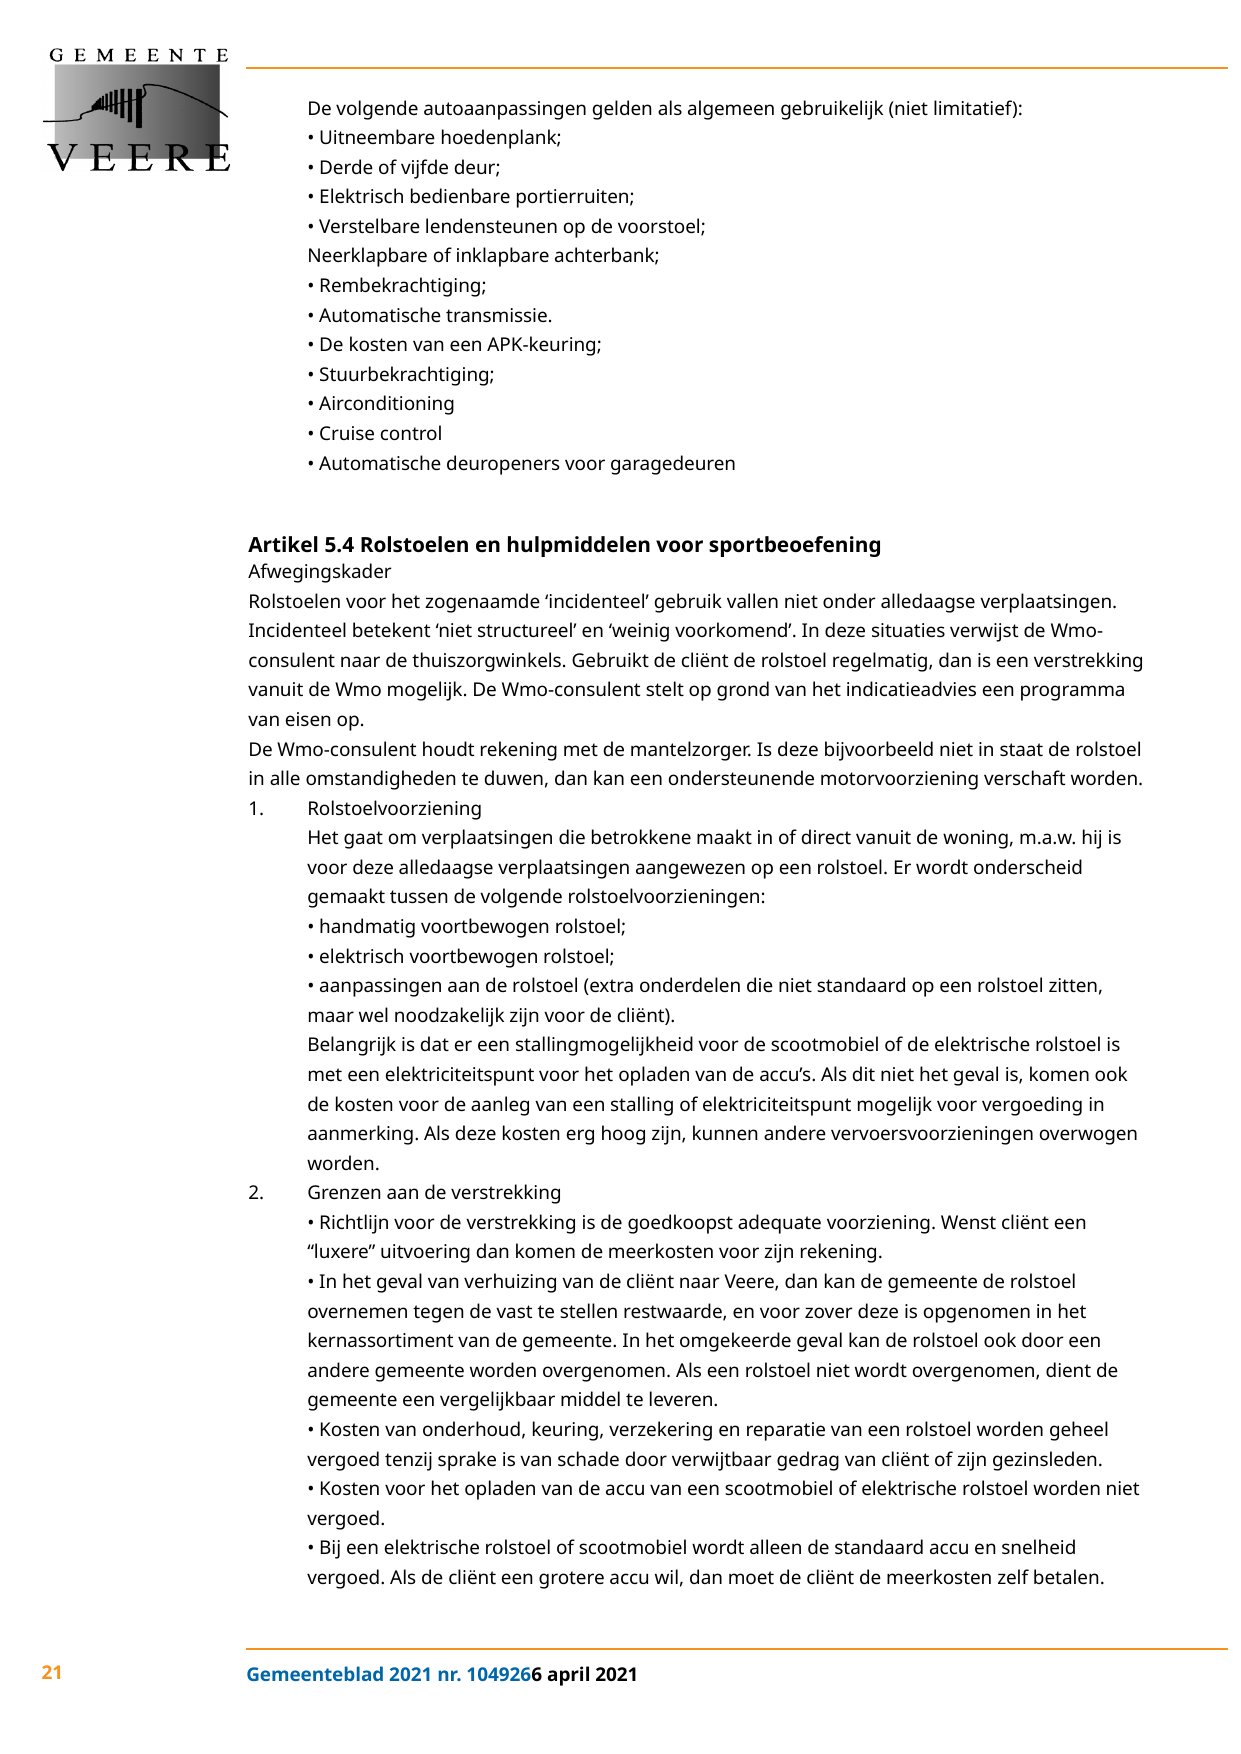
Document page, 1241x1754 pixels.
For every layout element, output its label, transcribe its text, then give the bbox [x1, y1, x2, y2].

list • Kosten van onderhoud, keuring, verzekering en reparatie van een rolstoel worden geheel vergoed tenzij sprake is van schade door verwijtbaar gedrag van cliënt of zijn gezinsleden. [248, 1416, 1152, 1471]
list • Derde of vijfde deur; [248, 154, 1152, 180]
list • Richtlijn voor de verstrekking is de goedkoopst adequate voorziening. Wenst cliënt een “luxere” uitvoering dan komen de meerkosten voor zijn rekening. [248, 1209, 1152, 1264]
list • Elektrisch bedienbare portierruiten; [248, 183, 1152, 209]
list • Kosten voor het opladen van de accu van een scootmobiel of elektrische rolstoel worden niet vergoed. [248, 1475, 1152, 1531]
list • Verstelbare lendensteunen op de voorstoel; [248, 213, 1152, 239]
text De Wmo-consulent houdt rekening met de mantelzorger. Is deze bijvoorbeeld niet in staat de rolstoel in alle omstandigheden te duwen, dan kan een ondersteunende motorvoorziening verschaft worden. [248, 736, 1152, 791]
list • Bij een elektrische rolstoel of scootmobiel wordt alleen de standaard accu en snelheid vergoed. Als de cliënt een grotere accu wil, dan moet de cliënt de meerkosten zelf betalen. [248, 1534, 1152, 1590]
text Rolstoelen voor het zogenaamde ‘incidenteel’ gebruik vallen niet onder alledaagse verplaatsingen. Incidenteel betekent ‘niet structureel’ en ‘weinig voorkomend’. In deze situaties verwijst de Wmo-consulent naar de thuiszorgwinkels. Gebruikt de cliënt de rolstoel regelmatig, dan is een verstrekking vanuit de Wmo mogelijk. De Wmo-consulent stelt op grond van het indicatieadvies een programma van eisen op. [248, 588, 1152, 732]
list • Cruise control [248, 420, 1152, 446]
list • In het geval van verhuizing van de cliënt naar Veere, dan kan de gemeente de rolstoel overnemen tegen de vast te stellen restwaarde, en voor zover deze is opgenomen in het kernassortiment van de gemeente. In het omgekeerde geval kan de rolstoel ook door een andere gemeente worden overgenomen. Als een rolstoel niet wordt overgenomen, dient de gemeente een vergelijkbaar middel te leveren. [248, 1268, 1152, 1412]
list • elektrisch voortbewogen rolstoel; [248, 943, 1152, 968]
text Artikel 5.4 Rolstoelen en hulpmiddelen voor sportbeoefening [248, 530, 1152, 558]
list Neerklapbare of inklapbare achterbank; [248, 243, 1152, 268]
list • Automatische transmissie. [248, 302, 1152, 328]
picture [41, 47, 231, 172]
list • handmatig voortbewogen rolstoel; [248, 913, 1152, 939]
list Grenzen aan de verstrekking [248, 1179, 1152, 1205]
list Rolstoelvoorziening [248, 795, 1152, 821]
text Afwegingskader [248, 558, 1152, 584]
list De volgende autoaanpassingen gelden als algemeen gebruikelijk (niet limitatief): [248, 95, 1152, 121]
list • Stuurbekrachtiging; [248, 361, 1152, 387]
list Het gaat om verplaatsingen die betrokkene maakt in of direct vanuit de woning, m.a.w. hij is voor deze alledaagse verplaatsingen aangewezen op een rolstoel. Er wordt onderscheid gemaakt tussen de volgende rolstoelvoorzieningen: [248, 824, 1152, 909]
list • Uitneembare hoedenplank; [248, 124, 1152, 150]
list • Automatische deuropeners voor garagedeuren [248, 450, 1152, 476]
list Belangrijk is dat er een stallingmogelijkheid voor de scootmobiel of de elektrische rolstoel is met een elektriciteitspunt voor het opladen van de accu’s. Als dit niet het geval is, komen ook de kosten voor de aanleg van een stalling of elektriciteitspunt mogelijk voor vergoeding in aanmerking. Als deze kosten erg hoog zijn, kunnen andere vervoersvoorzieningen overwogen worden. [248, 1032, 1152, 1176]
list • Airconditioning [248, 391, 1152, 416]
list • aanpassingen aan de rolstoel (extra onderdelen die niet standaard op een rolstoel zitten, maar wel noodzakelijk zijn voor de cliënt). [248, 972, 1152, 1028]
list • Rembekrachtiging; [248, 272, 1152, 298]
list • De kosten van een APK-keuring; [248, 331, 1152, 357]
